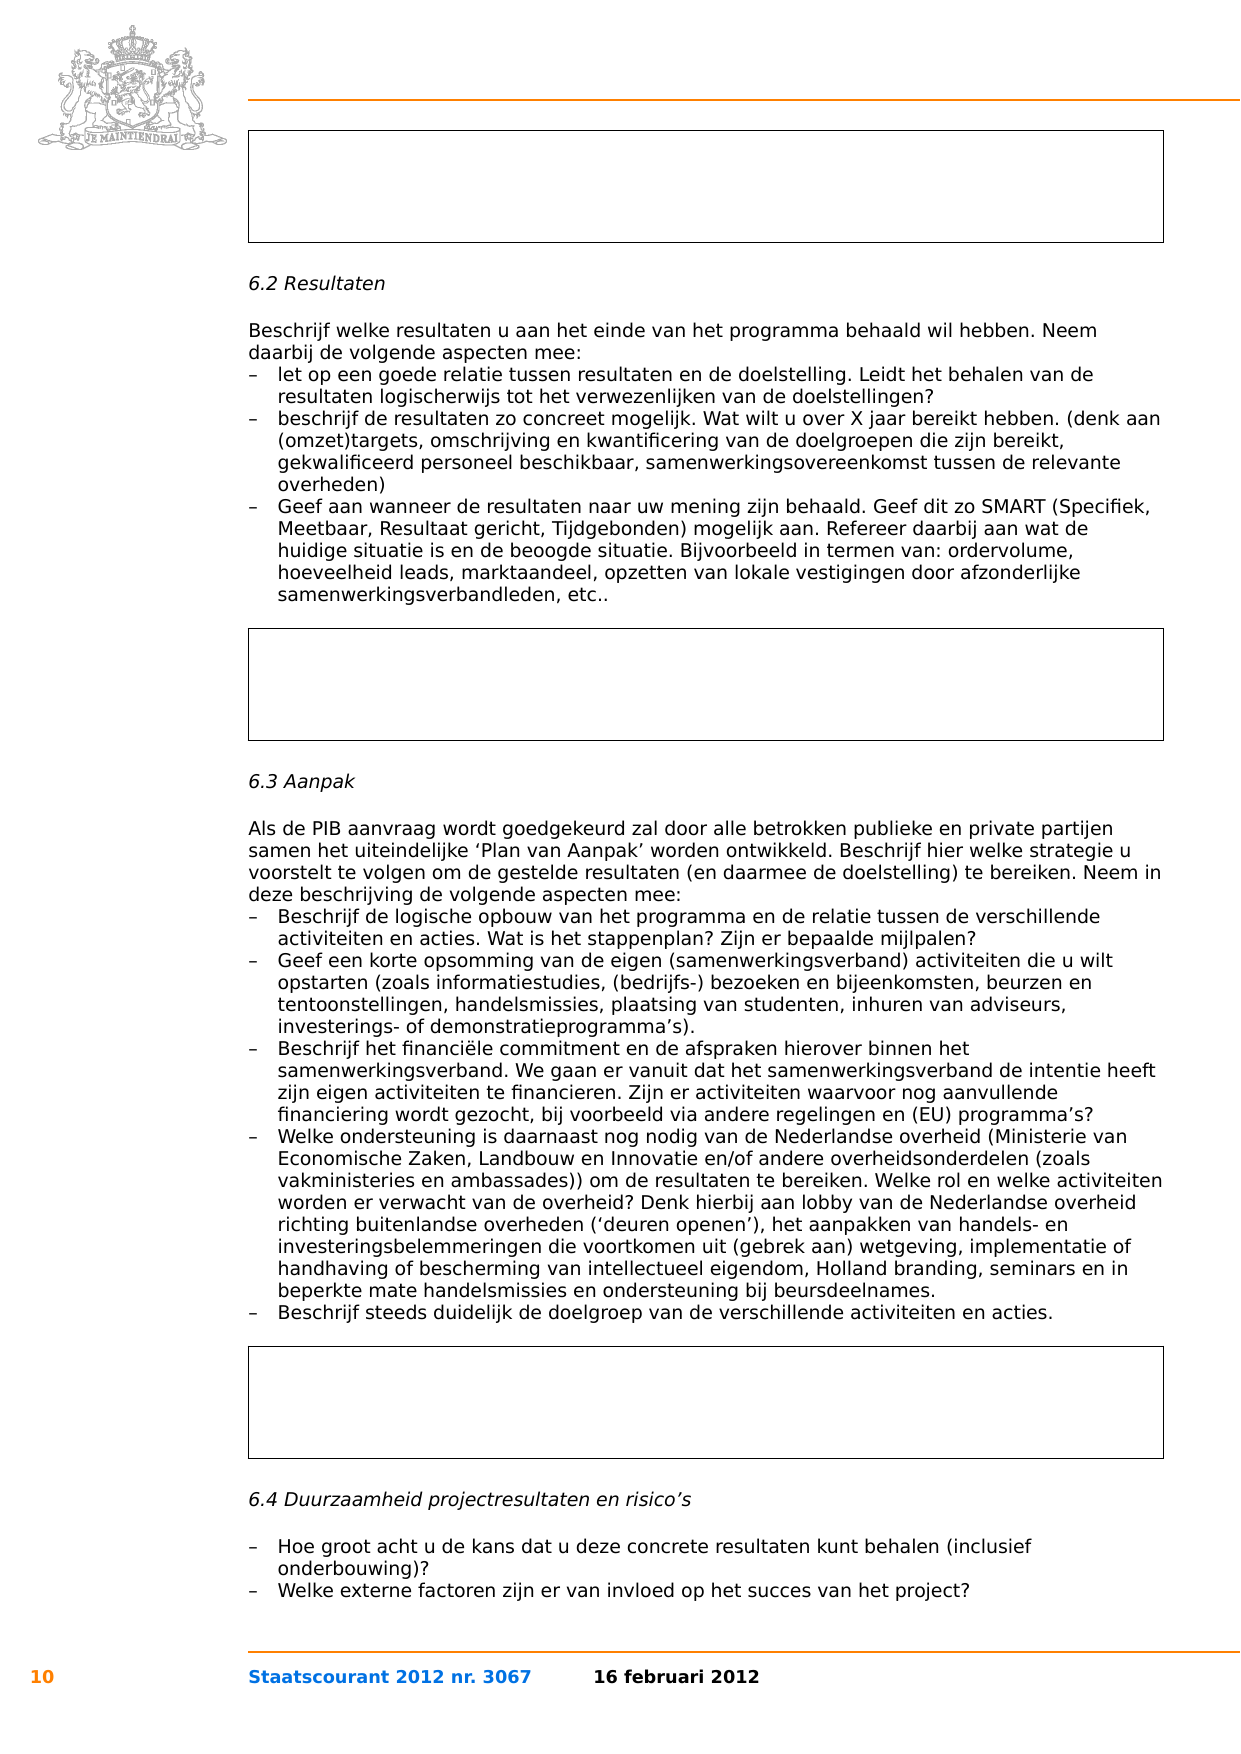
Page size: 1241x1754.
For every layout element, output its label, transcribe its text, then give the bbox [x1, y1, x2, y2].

picture [38, 25, 227, 150]
table_cell [249, 153, 1163, 169]
text – Geef aan wanneer de resultaten naar uw mening zijn behaald. Geef dit zo SMART (Specifiek, Meetbaar, Resultaat gericht, Tijdgebonden) mogelijk aan. Refereer daarbij aan wat de huidige situatie is en de beoogde situatie. Bijvoorbeeld in termen van: ordervolume, hoeveelheid leads, marktaandeel, opzetten van lokale vestigingen door afzonderlijke samenwerkingsverbandleden, etc.. [248, 496, 1163, 606]
table_cell [249, 1368, 1163, 1385]
table_cell [249, 187, 1163, 203]
text – Welke ondersteuning is daarnaast nog nodig van de Nederlandse overheid (Ministerie van Economische Zaken, Landbouw en Innovatie en/of andere overheidsonderdelen (zoals vakministeries en ambassades)) om de resultaten te bereiken. Welke rol en welke activiteiten worden er verwacht van de overheid? Denk hierbij aan lobby van de Nederlandse overheid richting buitenlandse overheden (‘deuren openen’), het aanpakken van handels- en investeringsbelemmeringen die voortkomen uit (gebrek aan) wetgeving, implementatie of handhaving of bescherming van intellectueel eigendom, Holland branding, seminars en in beperkte mate handelsmissies en ondersteuning bij beursdeelnames. [248, 1126, 1163, 1302]
table_header [249, 1347, 1163, 1368]
text Beschrijf welke resultaten u aan het einde van het programma behaald wil hebben. Neem daarbij de volgende aspecten mee: [248, 320, 1163, 364]
subtitle 6.4 Duurzaamheid projectresultaten en risico’s [248, 1489, 1163, 1511]
table_cell [249, 719, 1163, 740]
text – Hoe groot acht u de kans dat u deze concrete resultaten kunt behalen (inclusief onderbouwing)? [248, 1536, 1163, 1580]
table_cell [249, 1419, 1163, 1436]
table_cell [249, 685, 1163, 701]
text – Geef een korte opsomming van de eigen (samenwerkingsverband) activiteiten die u wilt opstarten (zoals informatiestudies, (bedrijfs-) bezoeken en bijeenkomsten, beurzen en tentoonstellingen, handelsmissies, plaatsing van studenten, inhuren van adviseurs, investerings- of demonstratieprogramma’s). [248, 950, 1163, 1038]
table_cell [249, 221, 1163, 242]
table_header [249, 629, 1163, 651]
table_cell [249, 1402, 1163, 1419]
text Als de PIB aanvraag wordt goedgekeurd zal door alle betrokken publieke en private partijen samen het uiteindelijke ‘Plan van Aanpak’ worden ontwikkeld. Beschrijf hier welke strategie u voorstelt te volgen om de gestelde resultaten (en daarmee de doelstelling) te bereiken. Neem in deze beschrijving de volgende aspecten mee: [248, 818, 1163, 906]
table_cell [249, 204, 1163, 221]
text – Welke externe factoren zijn er van invloed op het succes van het project? [248, 1580, 1163, 1602]
text – Beschrijf het financiële commitment en de afspraken hierover binnen het samenwerkingsverband. We gaan er vanuit dat het samenwerkingsverband de intentie heeft zijn eigen activiteiten te financieren. Zijn er activiteiten waarvoor nog aanvullende financiering wordt gezocht, bij voorbeeld via andere regelingen en (EU) programma’s? [248, 1038, 1163, 1126]
text – let op een goede relatie tussen resultaten en de doelstelling. Leidt het behalen van de resultaten logischerwijs tot het verwezenlijken van de doelstellingen? [248, 364, 1163, 408]
text – beschrijf de resultaten zo concreet mogelijk. Wat wilt u over X jaar bereikt hebben. (denk aan (omzet)targets, omschrijving en kwantificering van de doelgroepen die zijn bereikt, gekwalificeerd personeel beschikbaar, samenwerkingsovereenkomst tussen de relevante overheden) [248, 408, 1163, 496]
table_cell [249, 701, 1163, 718]
text – Beschrijf de logische opbouw van het programma en de relatie tussen de verschillende activiteiten en acties. Wat is het stappenplan? Zijn er bepaalde mijlpalen? [248, 906, 1163, 950]
table_header [249, 131, 1163, 153]
table_cell [249, 170, 1163, 187]
table_cell [249, 1385, 1163, 1402]
subtitle 6.3 Aanpak [248, 771, 1163, 793]
table_cell [249, 1436, 1163, 1458]
table_cell [249, 651, 1163, 667]
table_cell [249, 668, 1163, 684]
text – Beschrijf steeds duidelijk de doelgroep van de verschillende activiteiten en acties. [248, 1302, 1163, 1324]
subtitle 6.2 Resultaten [248, 273, 1163, 295]
